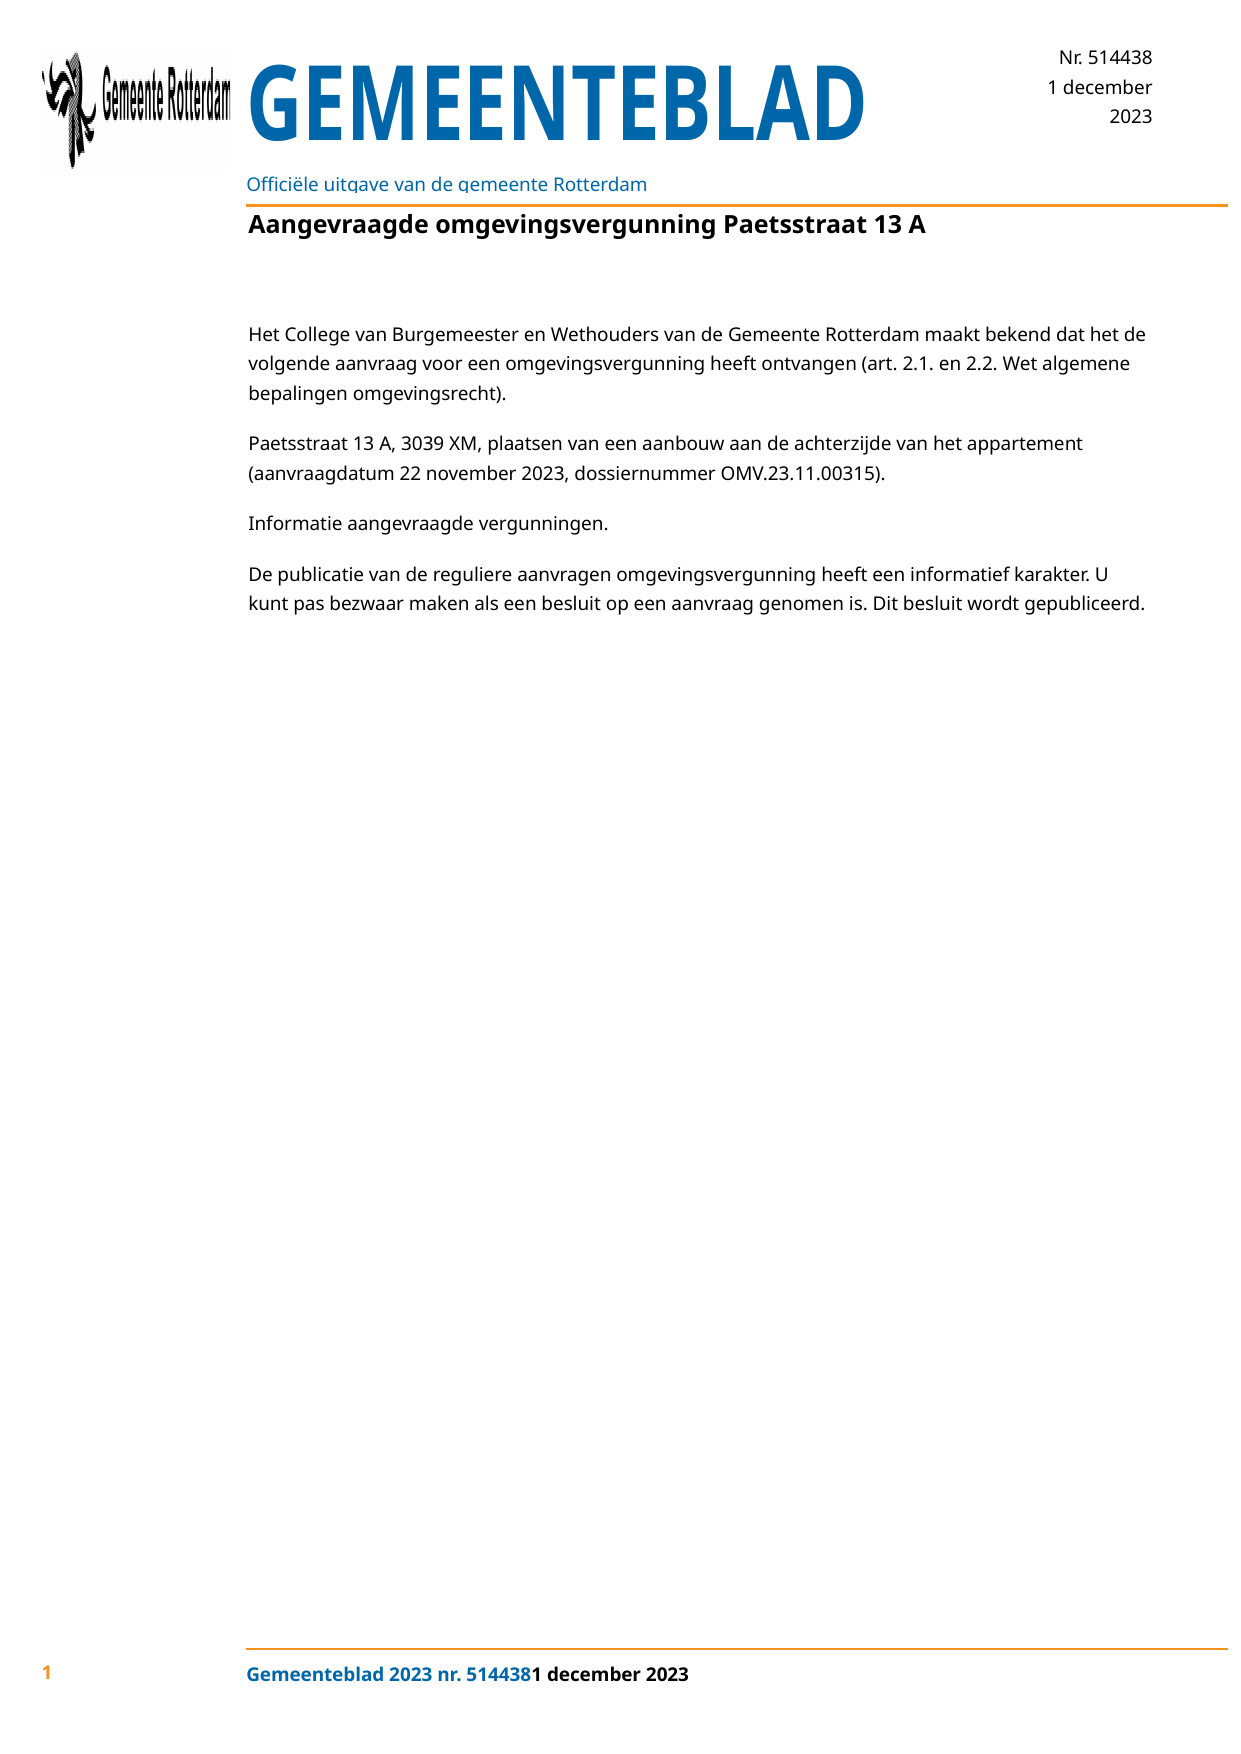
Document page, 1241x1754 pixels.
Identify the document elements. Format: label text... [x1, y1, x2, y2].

text De publicatie van de reguliere aanvragen omgevingsvergunning heeft een informatief karakter. U kunt pas bezwaar maken als een besluit op een aanvraag genomen is. Dit besluit wordt gepubliceerd. [248, 561, 1152, 616]
text Paetsstraat 13 A, 3039 XM, plaatsen van een aanbouw aan de achterzijde van het appartement (aanvraagdatum 22 november 2023, dossiernummer OMV.23.11.00315). [248, 430, 1152, 486]
text Het College van Burgemeester en Wethouders van de Gemeente Rotterdam maakt bekend dat het de volgende aanvraag voor een omgevingsvergunning heeft ontvangen (art. 2.1. en 2.2. Wet algemene bepalingen omgevingsrecht). [248, 321, 1152, 406]
picture [41, 47, 231, 172]
text Aangevraagde omgevingsvergunning Paetsstraat 13 A [248, 207, 1152, 241]
text Informatie aangevraagde vergunningen. [248, 510, 1152, 536]
